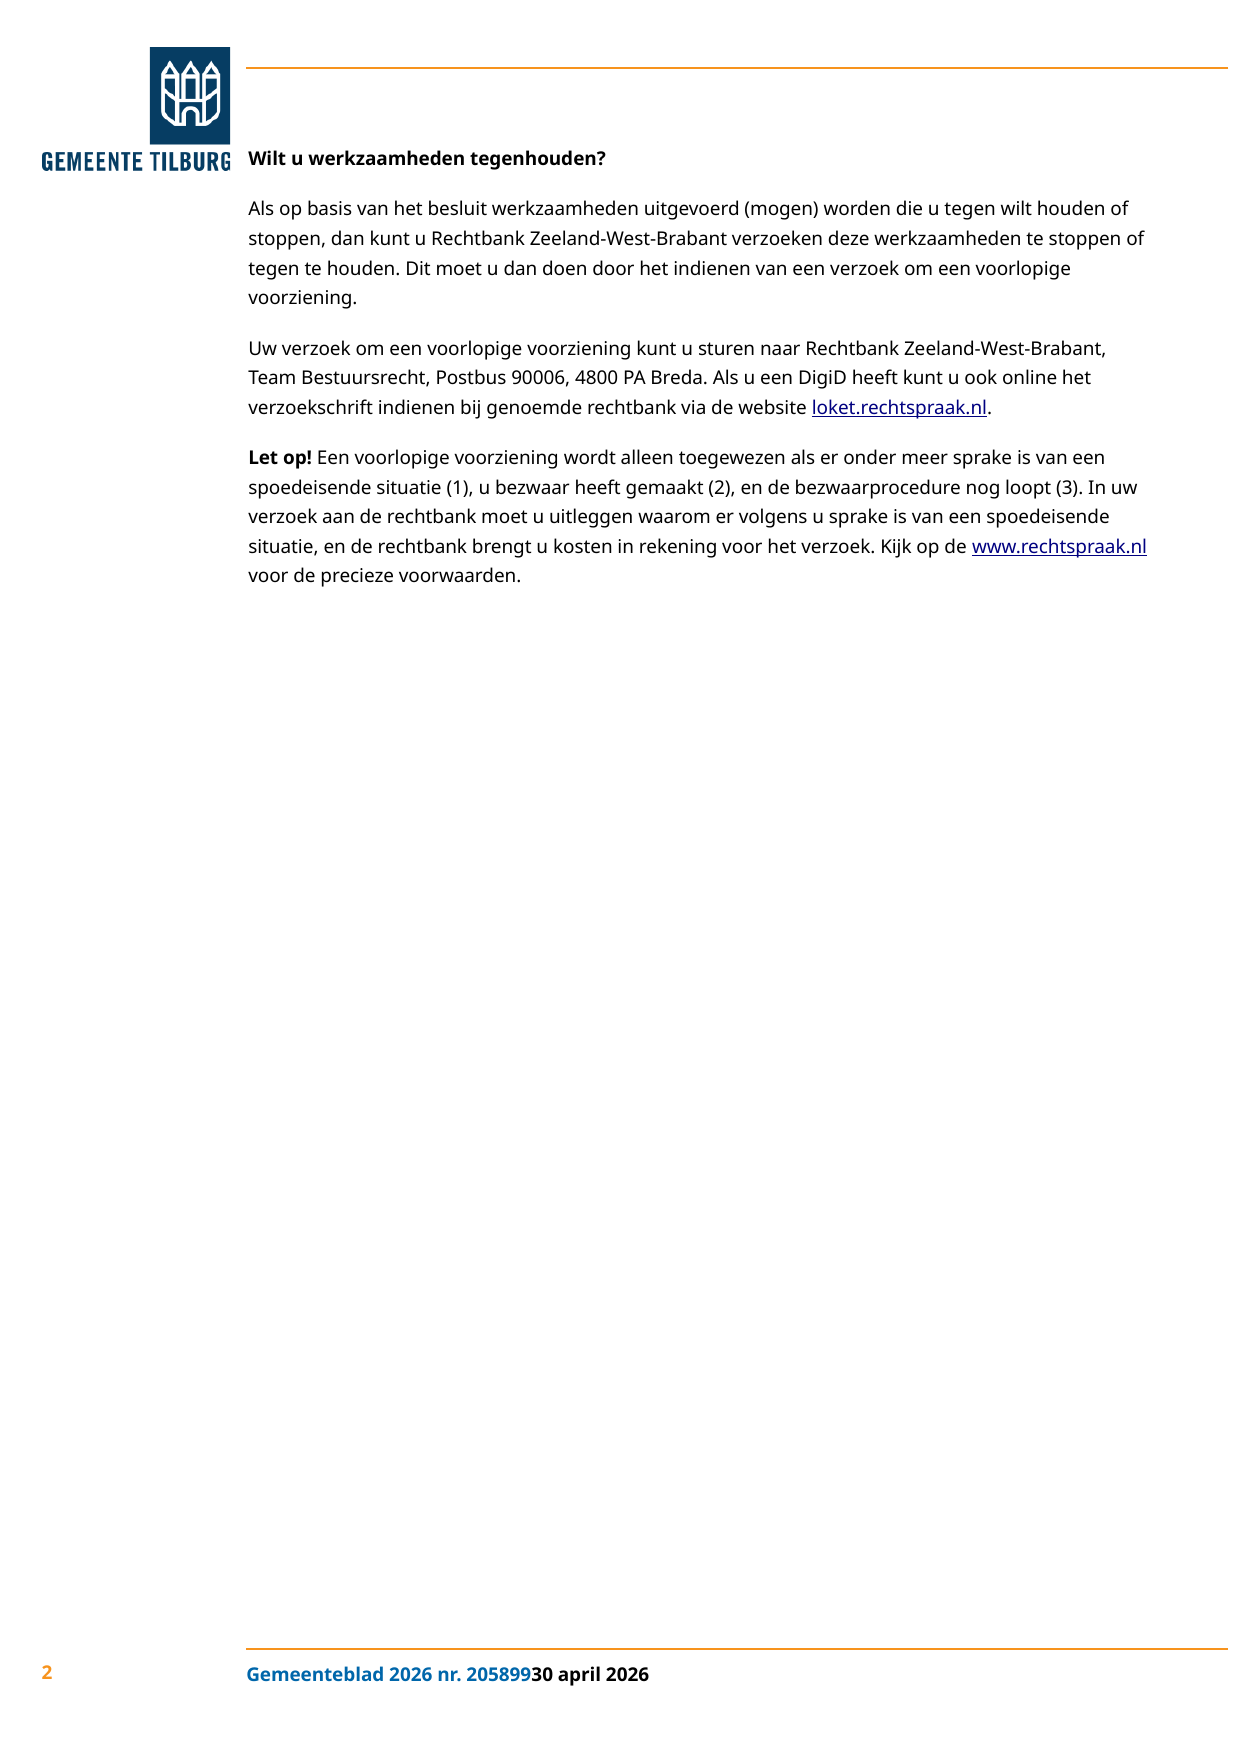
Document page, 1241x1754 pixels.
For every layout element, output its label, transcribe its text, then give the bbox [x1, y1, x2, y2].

picture [41, 47, 231, 172]
text Uw verzoek om een voorlopige voorziening kunt u sturen naar Rechtbank Zeeland-West-Brabant, Team Bestuursrecht, Postbus 90006, 4800 PA Breda. Als u een DigiD heeft kunt u ook online het verzoekschrift indienen bij genoemde rechtbank via de website loket.rechtspraak.nl. [248, 335, 1152, 420]
text Wilt u werkzaamheden tegenhouden? [248, 145, 1152, 171]
text Als op basis van het besluit werkzaamheden uitgevoerd (mogen) worden die u tegen wilt houden of stoppen, dan kunt u Rechtbank Zeeland-West-Brabant verzoeken deze werkzaamheden te stoppen of tegen te houden. Dit moet u dan doen door het indienen van een verzoek om een voorlopige voorziening. [248, 196, 1152, 310]
text Let op! Een voorlopige voorziening wordt alleen toegewezen als er onder meer sprake is van een spoedeisende situatie (1), u bezwaar heeft gemaakt (2), en de bezwaarprocedure nog loopt (3). In uw verzoek aan de rechtbank moet u uitleggen waarom er volgens u sprake is van een spoedeisende situatie, en de rechtbank brengt u kosten in rekening voor het verzoek. Kijk op de www.rechtspraak.nl voor de precieze voorwaarden. [248, 444, 1152, 588]
